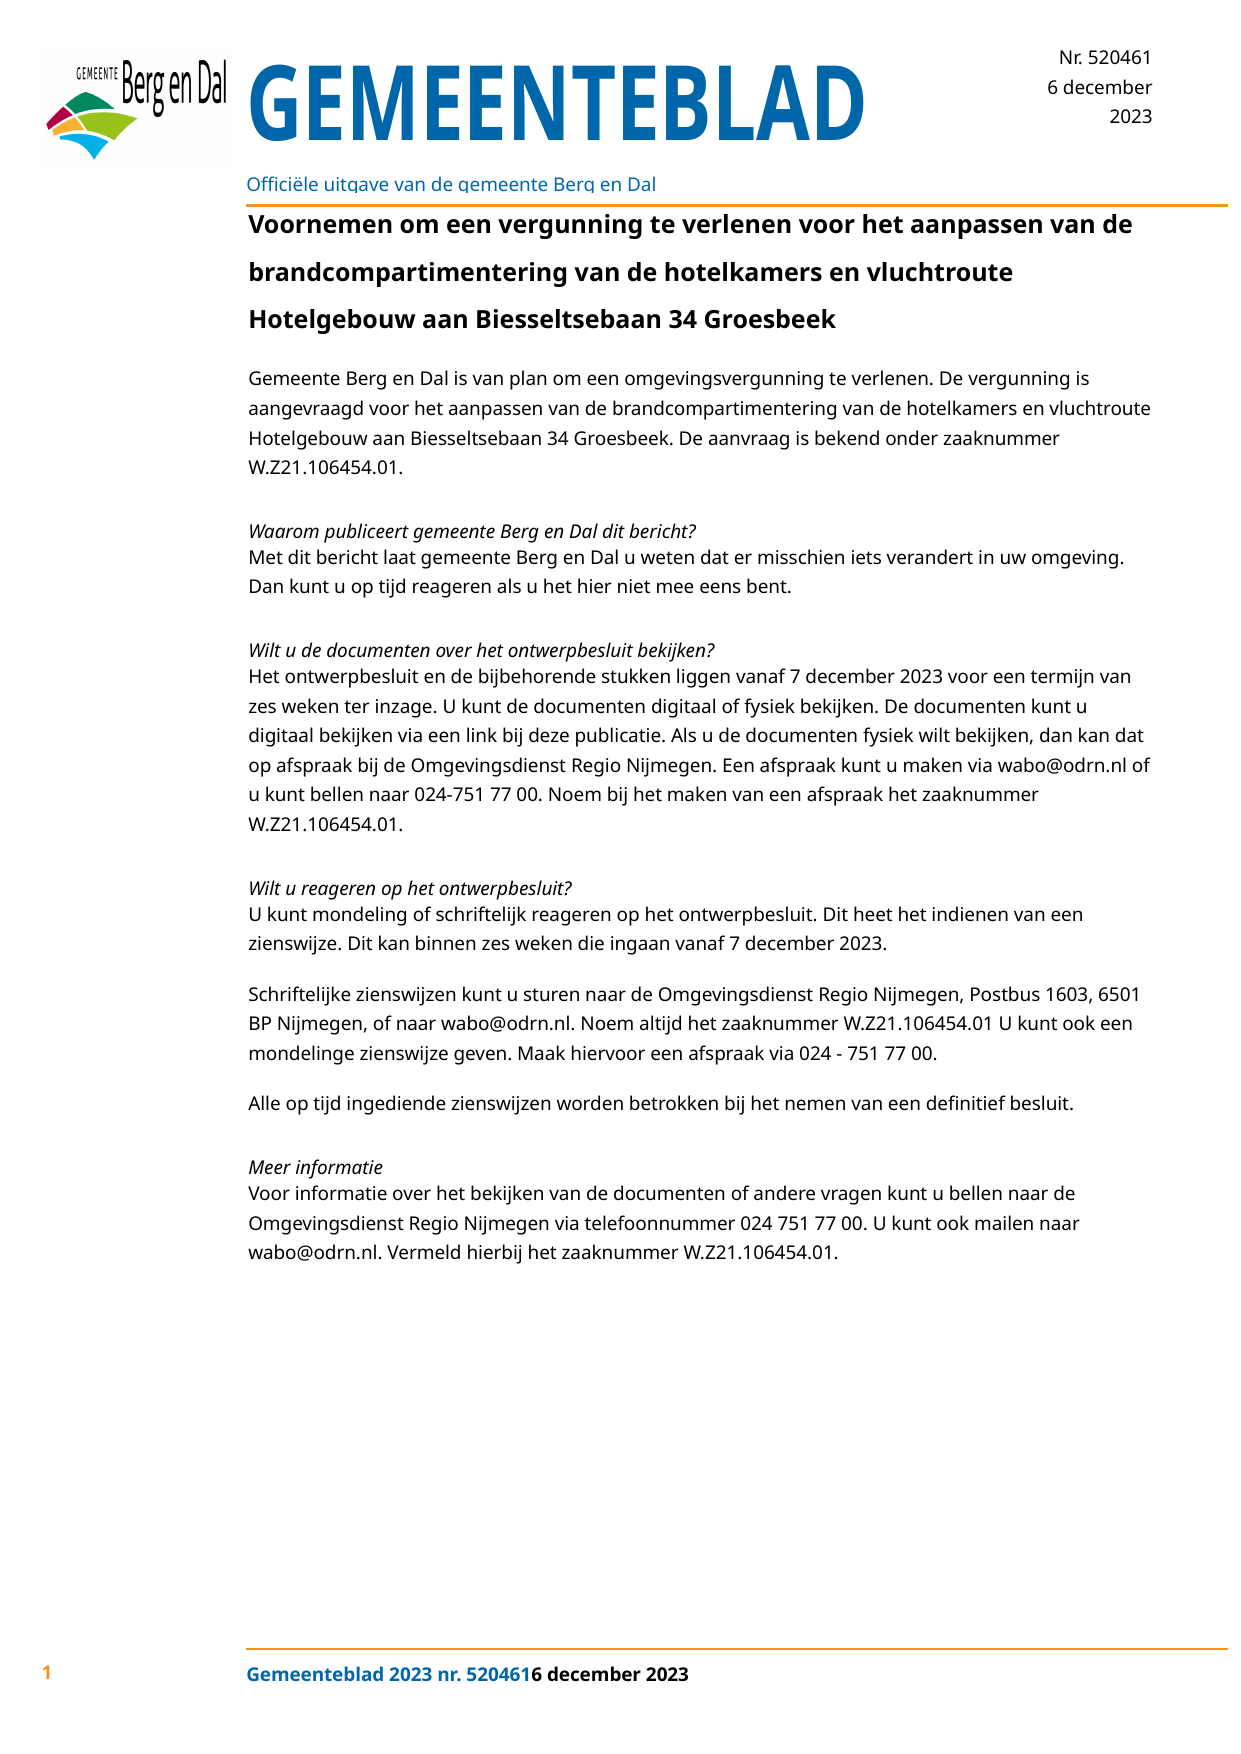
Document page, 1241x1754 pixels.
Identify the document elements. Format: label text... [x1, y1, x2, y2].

text U kunt mondeling of schriftelijk reageren op het ontwerpbesluit. Dit heet het indienen van een zienswijze. Dit kan binnen zes weken die ingaan vanaf 7 december 2023. [248, 901, 1152, 956]
text Wilt u reageren op het ontwerpbesluit? [248, 875, 1152, 901]
text Schriftelijke zienswijzen kunt u sturen naar de Omgevingsdienst Regio Nijmegen, Postbus 1603, 6501 BP Nijmegen, of naar wabo@odrn.nl. Noem altijd het zaaknummer W.Z21.106454.01 U kunt ook een mondelinge zienswijze geven. Maak hiervoor een afspraak via 024 - 751 77 00. [248, 981, 1152, 1066]
text Het ontwerpbesluit en de bijbehorende stukken liggen vanaf 7 december 2023 voor een termijn van zes weken ter inzage. U kunt de documenten digitaal of fysiek bekijken. De documenten kunt u digitaal bekijken via een link bij deze publicatie. Als u de documenten fysiek wilt bekijken, dan kan dat op afspraak bij de Omgevingsdienst Regio Nijmegen. Een afspraak kunt u maken via wabo@odrn.nl of u kunt bellen naar 024-751 77 00. Noem bij het maken van een afspraak het zaaknummer W.Z21.106454.01. [248, 663, 1152, 837]
text Wilt u de documenten over het ontwerpbesluit bekijken? [248, 637, 1152, 663]
text Met dit bericht laat gemeente Berg en Dal u weten dat er misschien iets verandert in uw omgeving. Dan kunt u op tijd reageren als u het hier niet mee eens bent. [248, 544, 1152, 599]
text Gemeente Berg en Dal is van plan om een omgevingsvergunning te verlenen. De vergunning is aangevraagd voor het aanpassen van de brandcompartimentering van de hotelkamers en vluchtroute Hotelgebouw aan Biesseltsebaan 34 Groesbeek. De aanvraag is bekend onder zaaknummer W.Z21.106454.01. [248, 366, 1152, 480]
text Meer informatie [248, 1154, 1152, 1180]
picture [41, 47, 231, 172]
text Waarom publiceert gemeente Berg en Dal dit bericht? [248, 518, 1152, 544]
text Voornemen om een vergunning te verlenen voor het aanpassen van de brandcompartimentering van de hotelkamers en vluchtroute Hotelgebouw aan Biesseltsebaan 34 Groesbeek [248, 207, 1152, 336]
text Voor informatie over het bekijken van de documenten of andere vragen kunt u bellen naar de Omgevingsdienst Regio Nijmegen via telefoonnummer 024 751 77 00. U kunt ook mailen naar wabo@odrn.nl. Vermeld hierbij het zaaknummer W.Z21.106454.01. [248, 1180, 1152, 1265]
text Alle op tijd ingediende zienswijzen worden betrokken bij het nemen van een definitief besluit. [248, 1090, 1152, 1116]
